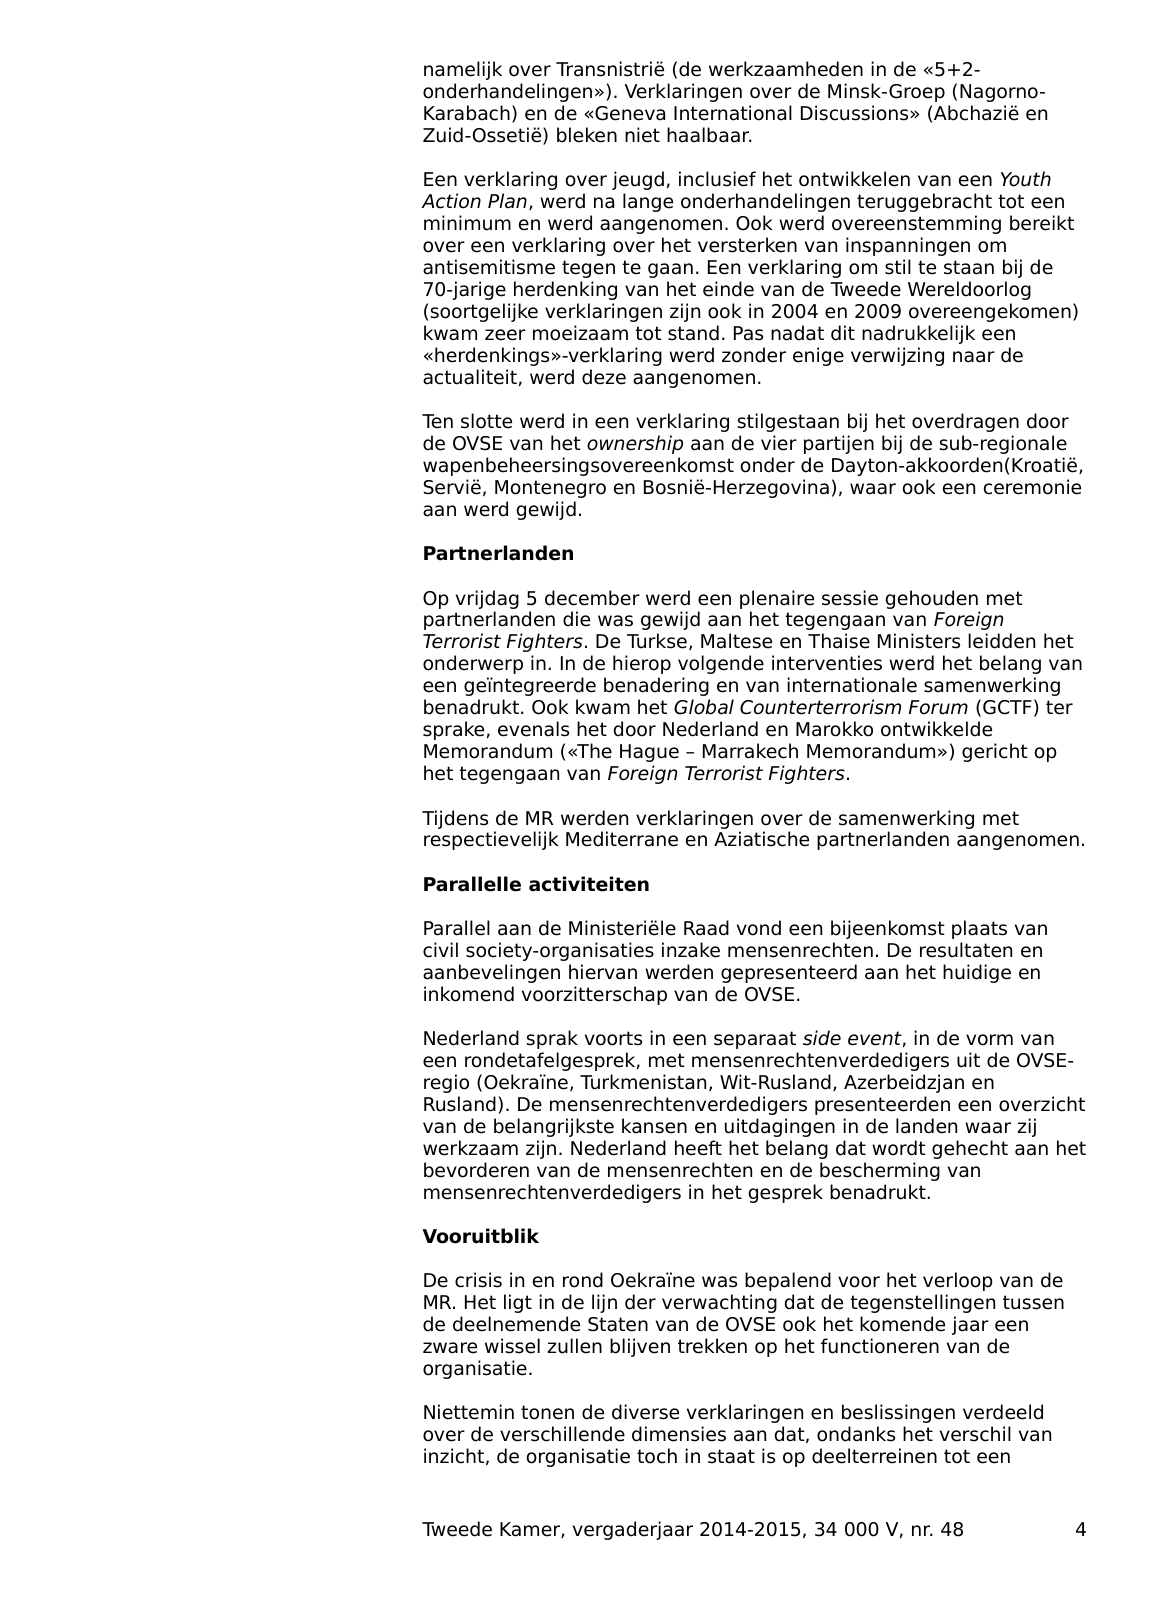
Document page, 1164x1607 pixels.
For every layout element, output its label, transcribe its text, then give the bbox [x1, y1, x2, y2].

text Ten slotte werd in een verklaring stilgestaan bij het overdragen door de OVSE van het ownership aan de vier partijen bij de sub-regionale wapenbeheersingsovereenkomst onder de Dayton-akkoorden(Kroatië, Servië, Montenegro en Bosnië-Herzegovina), waar ook een ceremonie aan werd gewijd. [422, 411, 1087, 521]
text namelijk over Transnistrië (de werkzaamheden in de «5+2-onderhandelingen»). Verklaringen over de Minsk-Groep (Nagorno-Karabach) en de «Geneva International Discussions» (Abchazië en Zuid-Ossetië) bleken niet haalbaar. [422, 59, 1087, 147]
text Parallel aan de Ministeriële Raad vond een bijeenkomst plaats van civil society-organisaties inzake mensenrechten. De resultaten en aanbevelingen hiervan werden gepresenteerd aan het huidige en inkomend voorzitterschap van de OVSE. [422, 918, 1087, 1006]
subtitle Partnerlanden [422, 543, 1087, 565]
text Nederland sprak voorts in een separaat side event, in de vorm van een rondetafelgesprek, met mensenrechtenverdedigers uit de OVSE-regio (Oekraïne, Turkmenistan, Wit-Rusland, Azerbeidzjan en Rusland). De mensenrechtenverdedigers presenteerden een overzicht van de belangrijkste kansen en uitdagingen in de landen waar zij werkzaam zijn. Nederland heeft het belang dat wordt gehecht aan het bevorderen van de mensenrechten en de bescherming van mensenrechtenverdedigers in het gesprek benadrukt. [422, 1028, 1087, 1204]
text Tijdens de MR werden verklaringen over de samenwerking met respectievelijk Mediterrane en Aziatische partnerlanden aangenomen. [422, 807, 1087, 851]
subtitle Vooruitblik [422, 1226, 1087, 1248]
text Op vrijdag 5 december werd een plenaire sessie gehouden met partnerlanden die was gewijd aan het tegengaan van Foreign Terrorist Fighters. De Turkse, Maltese en Thaise Ministers leidden het onderwerp in. In de hierop volgende interventies werd het belang van een geïntegreerde benadering en van internationale samenwerking benadrukt. Ook kwam het Global Counterterrorism Forum (GCTF) ter sprake, evenals het door Nederland en Marokko ontwikkelde Memorandum («The Hague – Marrakech Memorandum») gericht op het tegengaan van Foreign Terrorist Fighters. [422, 587, 1087, 785]
text Een verklaring over jeugd, inclusief het ontwikkelen van een Youth Action Plan, werd na lange onderhandelingen teruggebracht tot een minimum en werd aangenomen. Ook werd overeenstemming bereikt over een verklaring over het versterken van inspanningen om antisemitisme tegen te gaan. Een verklaring om stil te staan bij de 70-jarige herdenking van het einde van de Tweede Wereldoorlog (soortgelijke verklaringen zijn ook in 2004 en 2009 overeengekomen) kwam zeer moeizaam tot stand. Pas nadat dit nadrukkelijk een «herdenkings»-verklaring werd zonder enige verwijzing naar de actualiteit, werd deze aangenomen. [422, 169, 1087, 389]
text De crisis in en rond Oekraïne was bepalend voor het verloop van de MR. Het ligt in de lijn der verwachting dat de tegenstellingen tussen de deelnemende Staten van de OVSE ook het komende jaar een zware wissel zullen blijven trekken op het functioneren van de organisatie. [422, 1270, 1087, 1380]
text Niettemin tonen de diverse verklaringen en beslissingen verdeeld over de verschillende dimensies aan dat, ondanks het verschil van inzicht, de organisatie toch in staat is op deelterreinen tot een [422, 1402, 1087, 1468]
subtitle Parallelle activiteiten [422, 873, 1087, 896]
